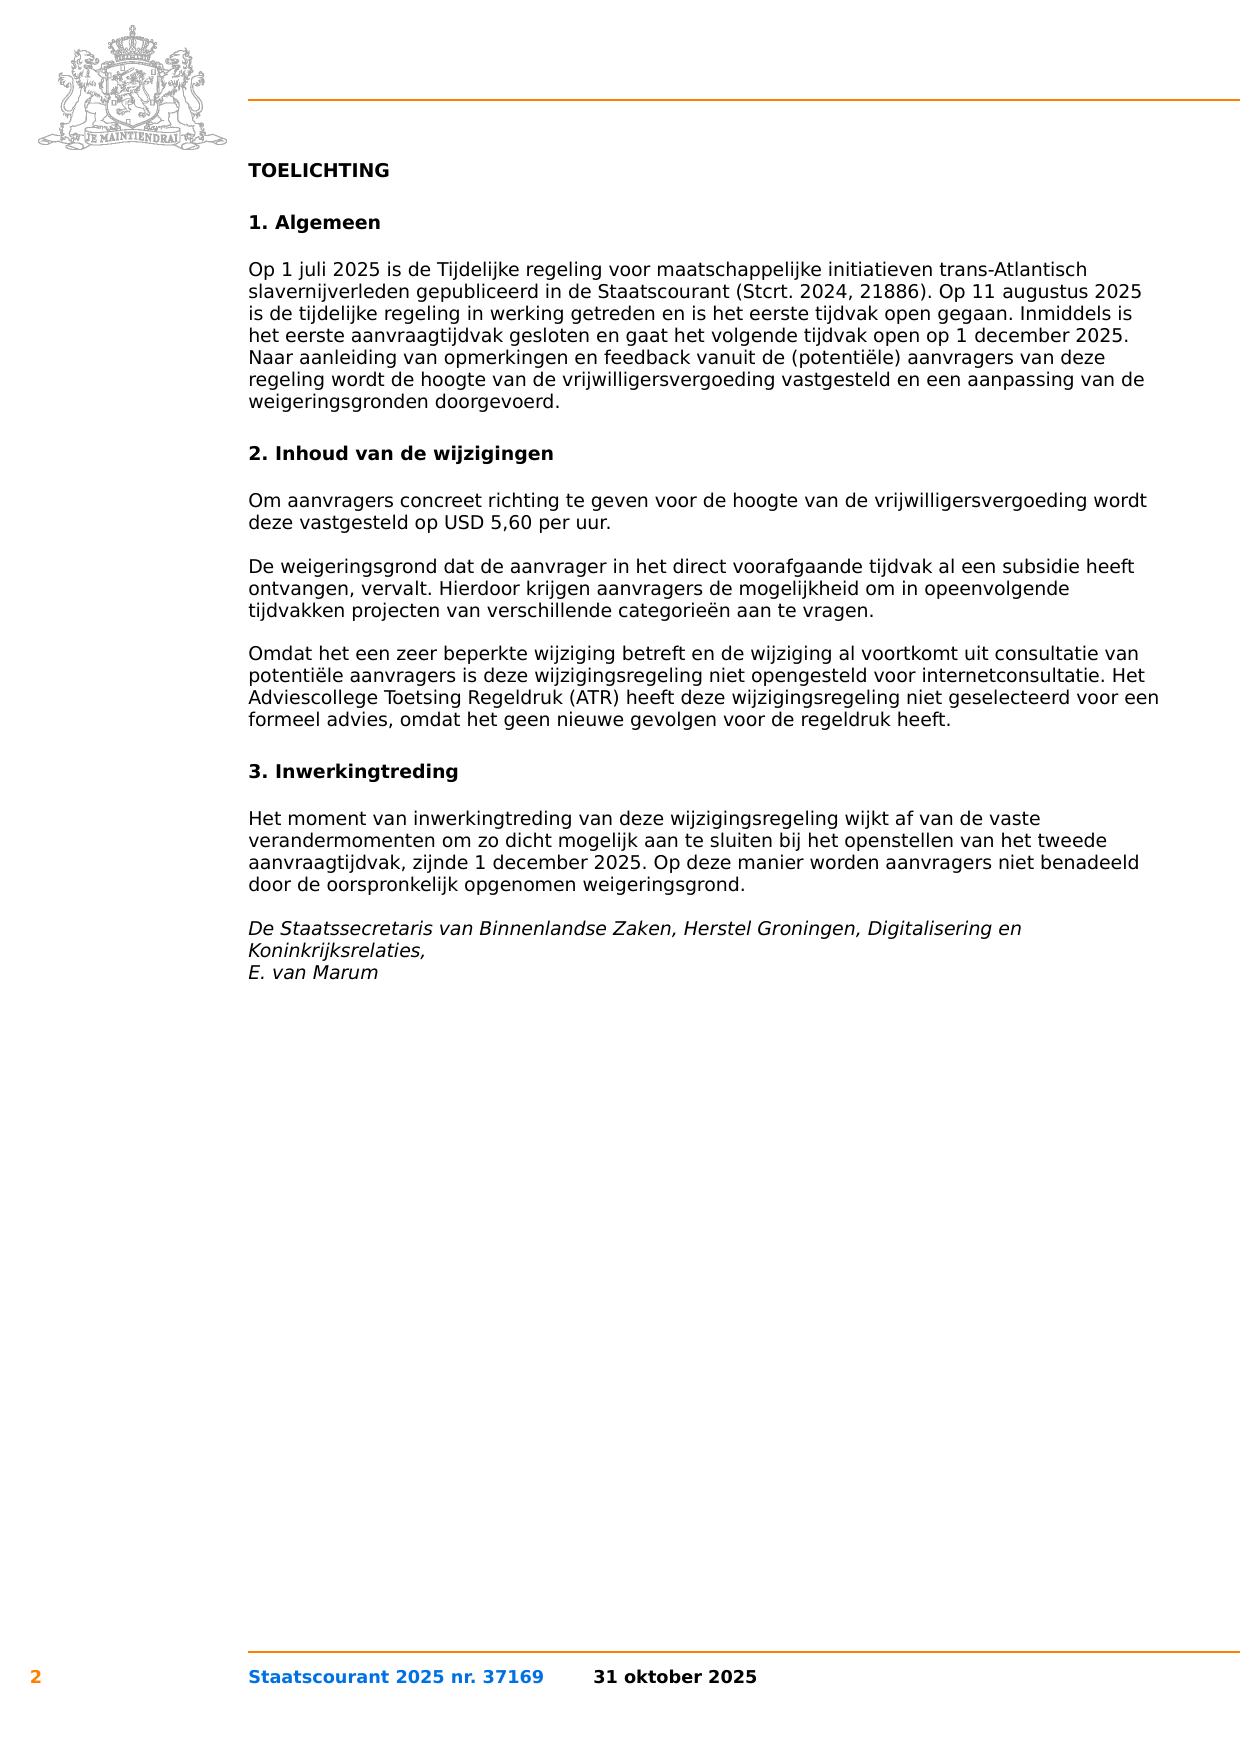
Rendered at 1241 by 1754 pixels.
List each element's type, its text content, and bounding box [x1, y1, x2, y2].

text Op 1 juli 2025 is de Tijdelijke regeling voor maatschappelijke initiatieven trans-Atlantisch slavernijverleden gepubliceerd in de Staatscourant (Stcrt. 2024, 21886). Op 11 augustus 2025 is de tijdelijke regeling in werking getreden en is het eerste tijdvak open gegaan. Inmiddels is het eerste aanvraagtijdvak gesloten en gaat het volgende tijdvak open op 1 december 2025. Naar aanleiding van opmerkingen en feedback vanuit de (potentiële) aanvragers van deze regeling wordt de hoogte van de vrijwilligersvergoeding vastgesteld en een aanpassing van de weigeringsgronden doorgevoerd. [248, 259, 1163, 413]
subtitle TOELICHTING [248, 160, 1163, 182]
text Omdat het een zeer beperkte wijziging betreft en de wijziging al voortkomt uit consultatie van potentiële aanvragers is deze wijzigingsregeling niet opengesteld voor internetconsultatie. Het Adviescollege Toetsing Regeldruk (ATR) heeft deze wijzigingsregeling niet geselecteerd voor een formeel advies, omdat het geen nieuwe gevolgen voor de regeldruk heeft. [248, 643, 1163, 731]
subtitle 2. Inhoud van de wijzigingen [248, 443, 1163, 465]
text Het moment van inwerkingtreding van deze wijzigingsregeling wijkt af van de vaste verandermomenten om zo dicht mogelijk aan te sluiten bij het openstellen van het tweede aanvraagtijdvak, zijnde 1 december 2025. Op deze manier worden aanvragers niet benadeeld door de oorspronkelijk opgenomen weigeringsgrond. [248, 808, 1163, 896]
text De Staatssecretaris van Binnenlandse Zaken, Herstel Groningen, Digitalisering en Koninkrijksrelaties, E. van Marum [248, 918, 1163, 984]
text Om aanvragers concreet richting te geven voor de hoogte van de vrijwilligersvergoeding wordt deze vastgesteld op USD 5,60 per uur. [248, 490, 1163, 534]
subtitle 3. Inwerkingtreding [248, 761, 1163, 783]
subtitle 1. Algemeen [248, 212, 1163, 234]
picture [38, 25, 227, 150]
text De weigeringsgrond dat de aanvrager in het direct voorafgaande tijdvak al een subsidie heeft ontvangen, vervalt. Hierdoor krijgen aanvragers de mogelijkheid om in opeenvolgende tijdvakken projecten van verschillende categorieën aan te vragen. [248, 556, 1163, 621]
